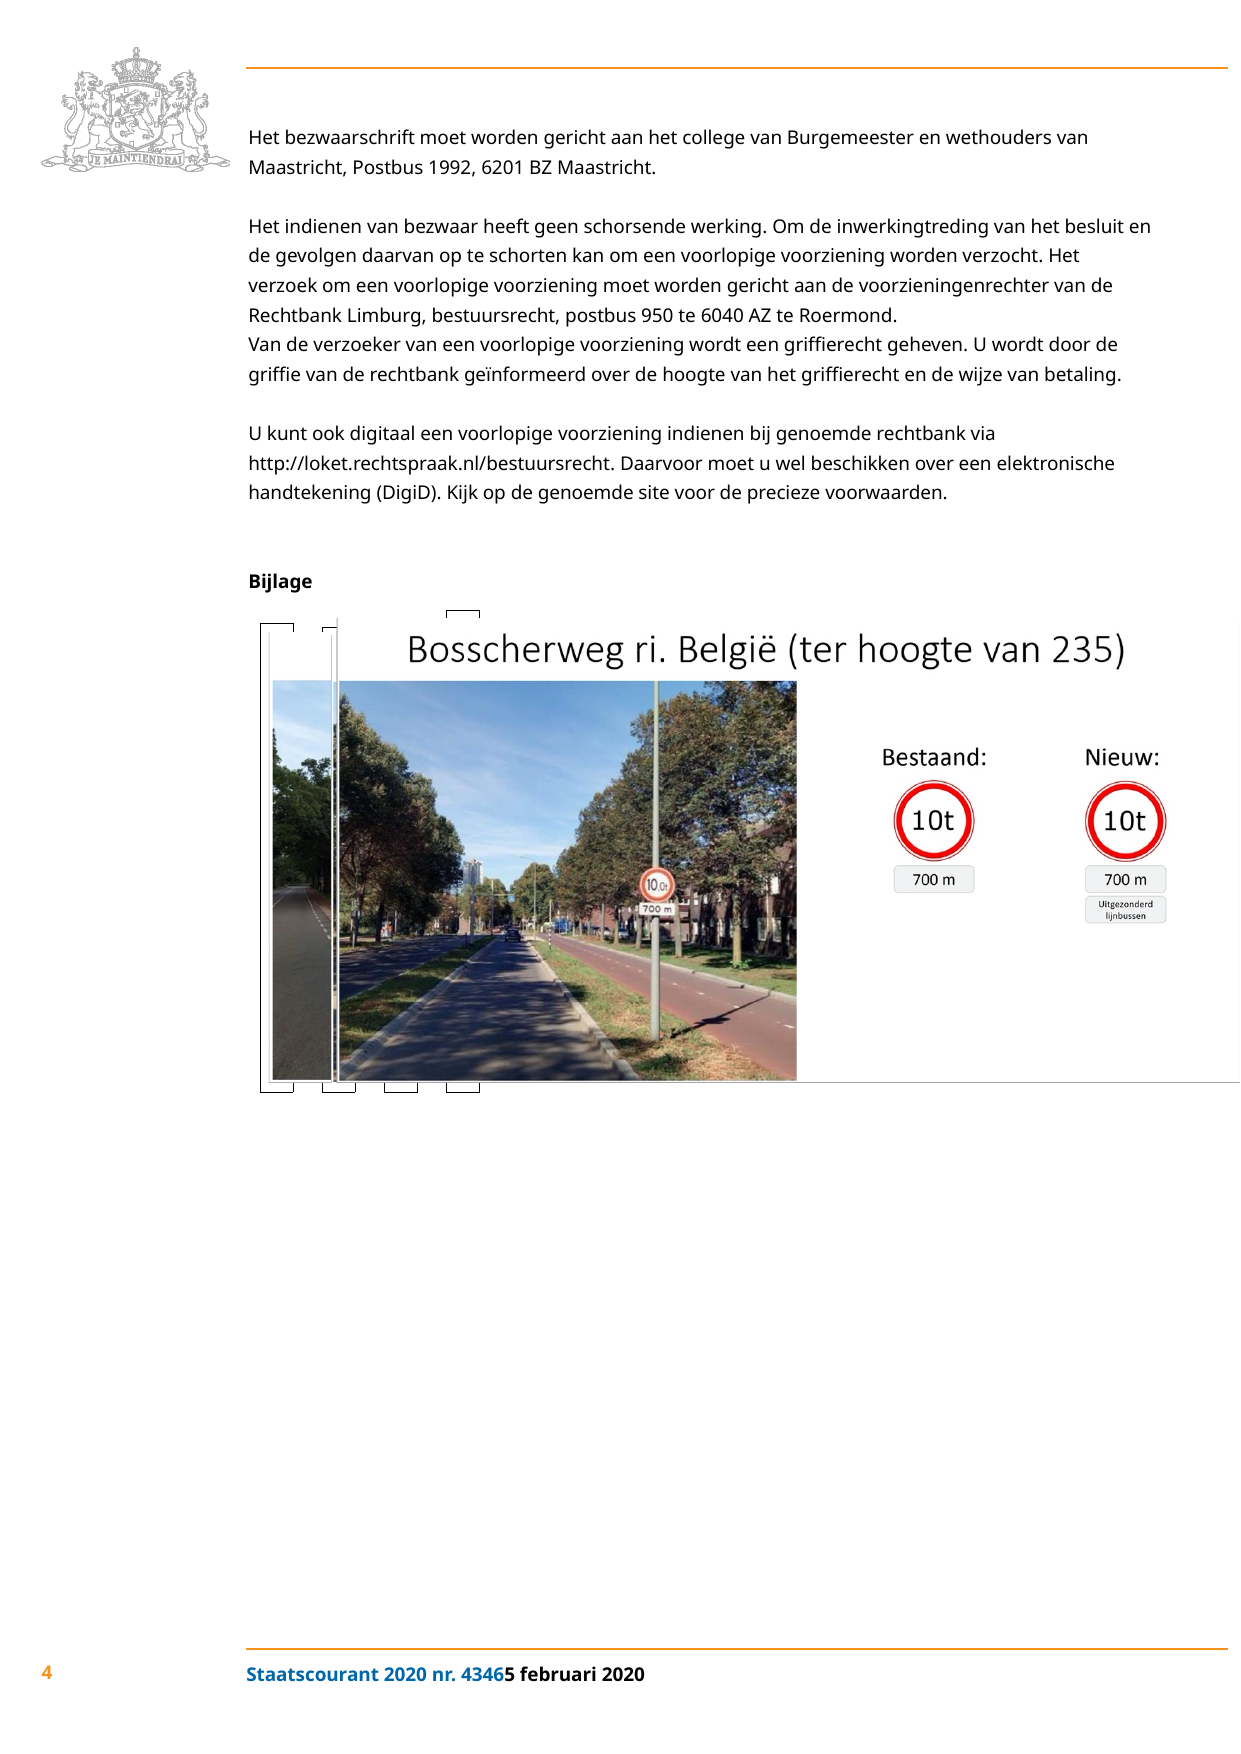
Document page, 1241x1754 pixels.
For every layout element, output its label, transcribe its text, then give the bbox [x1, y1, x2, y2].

text Het bezwaarschrift moet worden gericht aan het college van Burgemeester en wethouders van Maastricht, Postbus 1992, 6201 BZ Maastricht. [248, 124, 1152, 180]
picture [268, 618, 1240, 1083]
text Bijlage [248, 568, 1152, 594]
text Van de verzoeker van een voorlopige voorziening wordt een griffierecht geheven. U wordt door de griffie van de rechtbank geïnformeerd over de hoogte van het griffierecht en de wijze van betaling. [248, 331, 1152, 387]
text Het indienen van bezwaar heeft geen schorsende werking. Om de inwerkingtreding van het besluit en de gevolgen daarvan op te schorten kan om een voorlopige voorziening worden verzocht. Het verzoek om een voorlopige voorziening moet worden gericht aan de voorzieningenrechter van de Rechtbank Limburg, bestuursrecht, postbus 950 te 6040 AZ te Roermond. [248, 213, 1152, 328]
text U kunt ook digitaal een voorlopige voorziening indienen bij genoemde rechtbank via http://loket.rechtspraak.nl/bestuursrecht. Daarvoor moet u wel beschikken over een elektronische handtekening (DigiD). Kijk op de genoemde site voor de precieze voorwaarden. [248, 420, 1152, 505]
picture [41, 47, 231, 172]
